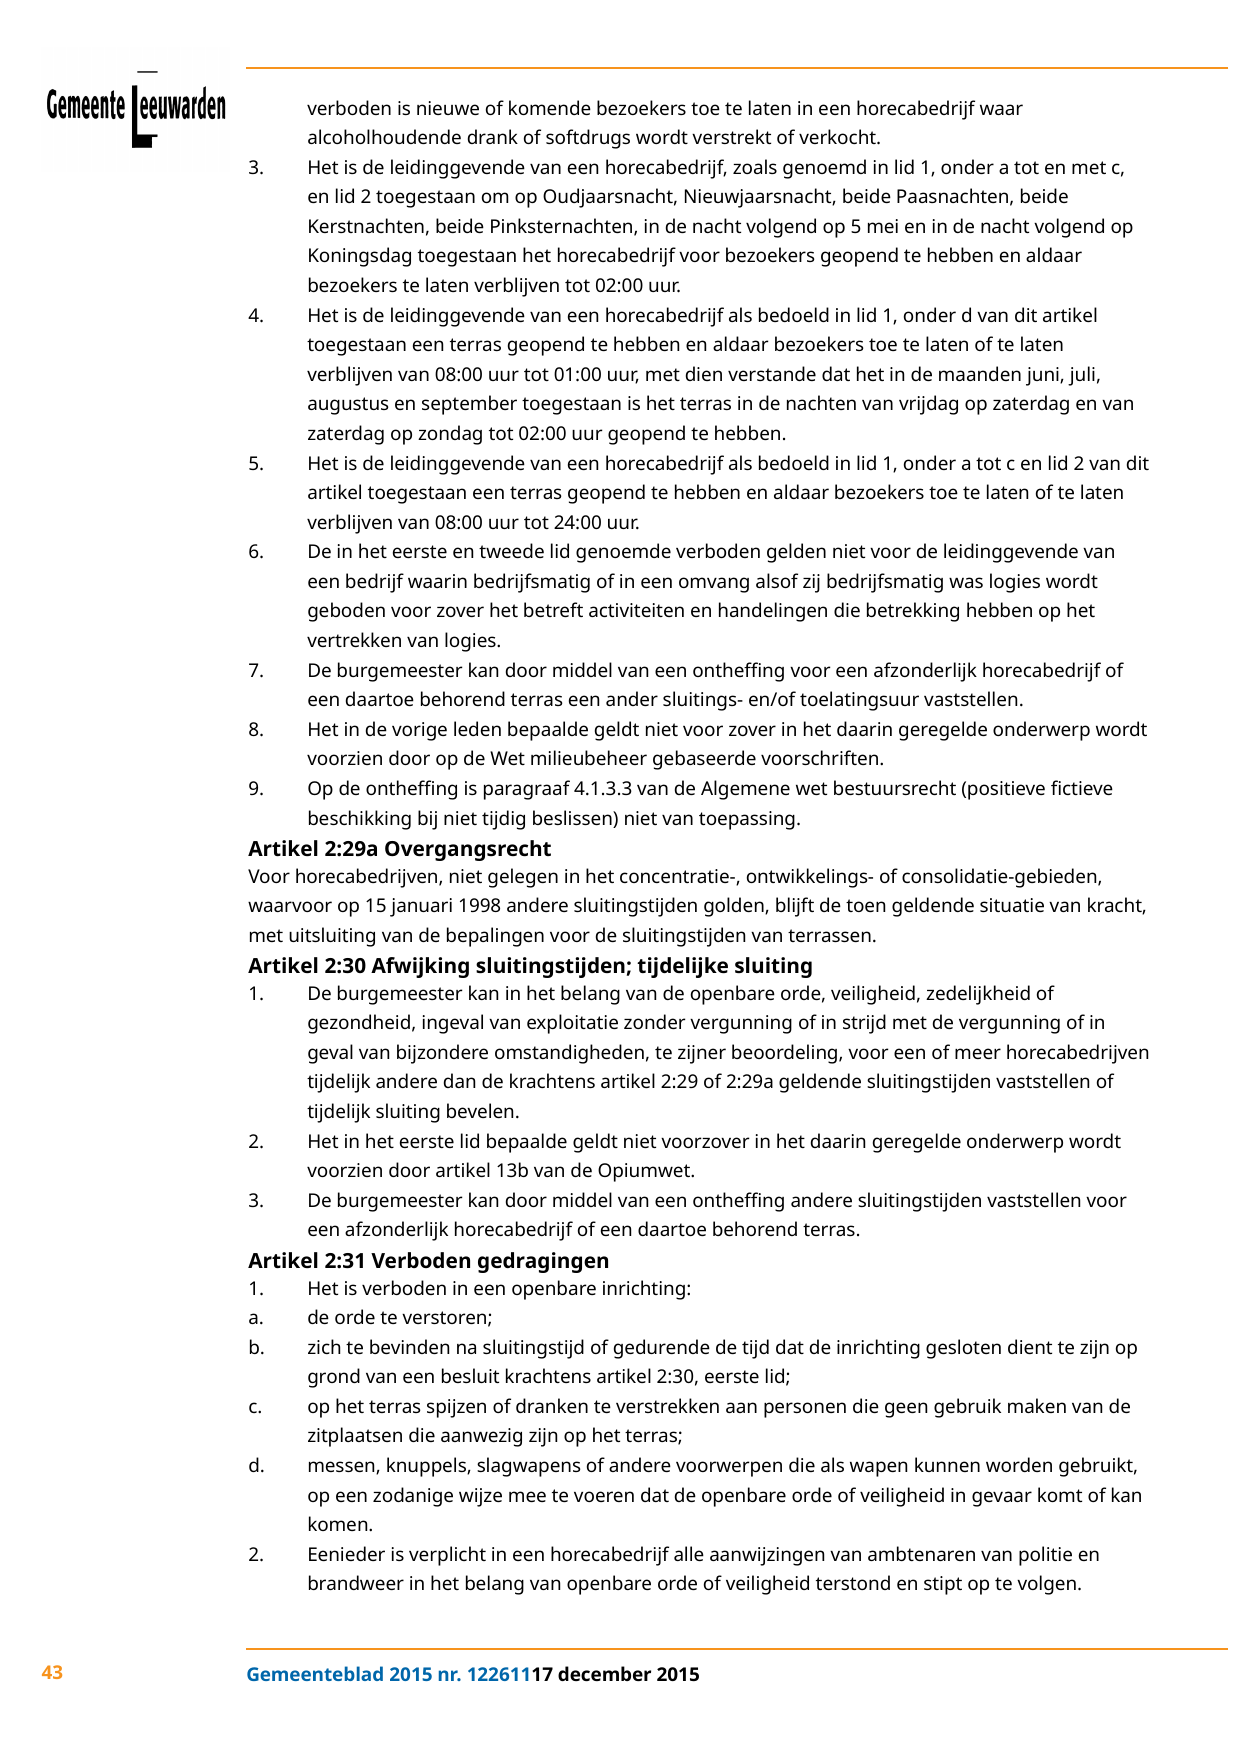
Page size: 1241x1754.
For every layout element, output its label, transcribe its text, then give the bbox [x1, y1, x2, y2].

text Artikel 2:30 Afwijking sluitingstijden; tijdelijke sluiting [248, 952, 1152, 980]
text Artikel 2:29a Overgangsrecht [248, 834, 1152, 863]
list Het is de leidinggevende van een horecabedrijf als bedoeld in lid 1, onder d van dit artikel toegestaan een terras geopend te hebben en aldaar bezoekers toe te laten of te laten verblijven van 08:00 uur tot 01:00 uur, met dien verstande dat het in de maanden juni, juli, augustus en september toegestaan is het terras in de nachten van vrijdag op zaterdag en van zaterdag op zondag tot 02:00 uur geopend te hebben. [248, 302, 1152, 446]
list Het in de vorige leden bepaalde geldt niet voor zover in het daarin geregelde onderwerp wordt voorzien door op de Wet milieubeheer gebaseerde voorschriften. [248, 716, 1152, 771]
picture [41, 47, 231, 172]
list Op de ontheffing is paragraaf 4.1.3.3 van de Algemene wet bestuursrecht (positieve fictieve beschikking bij niet tijdig beslissen) niet van toepassing. [248, 775, 1152, 831]
list verboden is nieuwe of komende bezoekers toe te laten in een horecabedrijf waar alcoholhoudende drank of softdrugs wordt verstrekt of verkocht. [248, 95, 1152, 150]
list De burgemeester kan in het belang van de openbare orde, veiligheid, zedelijkheid of gezondheid, ingeval van exploitatie zonder vergunning of in strijd met de vergunning of in geval van bijzondere omstandigheden, te zijner beoordeling, voor een of meer horecabedrijven tijdelijk andere dan de krachtens artikel 2:29 of 2:29a geldende sluitingstijden vaststellen of tijdelijk sluiting bevelen. [248, 980, 1152, 1124]
list Eenieder is verplicht in een horecabedrijf alle aanwijzingen van ambtenaren van politie en brandweer in het belang van openbare orde of veiligheid terstond en stipt op te volgen. [248, 1541, 1152, 1596]
list Het is de leidinggevende van een horecabedrijf, zoals genoemd in lid 1, onder a tot en met c, en lid 2 toegestaan om op Oudjaarsnacht, Nieuwjaarsnacht, beide Paasnachten, beide Kerstnachten, beide Pinksternachten, in de nacht volgend op 5 mei en in de nacht volgend op Koningsdag toegestaan het horecabedrijf voor bezoekers geopend te hebben en aldaar bezoekers te laten verblijven tot 02:00 uur. [248, 154, 1152, 298]
list De burgemeester kan door middel van een ontheffing voor een afzonderlijk horecabedrijf of een daartoe behorend terras een ander sluitings- en/of toelatingsuur vaststellen. [248, 657, 1152, 712]
list zich te bevinden na sluitingstijd of gedurende de tijd dat de inrichting gesloten dient te zijn op grond van een besluit krachtens artikel 2:30, eerste lid; [248, 1334, 1152, 1389]
list Het is verboden in een openbare inrichting: [248, 1275, 1152, 1300]
text Voor horecabedrijven, niet gelegen in het concentratie-, ontwikkelings- of consolidatie-gebieden, waarvoor op 15 januari 1998 andere sluitingstijden golden, blijft de toen geldende situatie van kracht, met uitsluiting van de bepalingen voor de sluitingstijden van terrassen. [248, 863, 1152, 948]
list De in het eerste en tweede lid genoemde verboden gelden niet voor de leidinggevende van een bedrijf waarin bedrijfsmatig of in een omvang alsof zij bedrijfsmatig was logies wordt geboden voor zover het betreft activiteiten en handelingen die betrekking hebben op het vertrekken van logies. [248, 538, 1152, 653]
list De burgemeester kan door middel van een ontheffing andere sluitingstijden vaststellen voor een afzonderlijk horecabedrijf of een daartoe behorend terras. [248, 1187, 1152, 1242]
text Artikel 2:31 Verboden gedragingen [248, 1246, 1152, 1275]
list Het in het eerste lid bepaalde geldt niet voorzover in het daarin geregelde onderwerp wordt voorzien door artikel 13b van de Opiumwet. [248, 1128, 1152, 1183]
list messen, knuppels, slagwapens of andere voorwerpen die als wapen kunnen worden gebruikt, op een zodanige wijze mee te voeren dat de openbare orde of veiligheid in gevaar komt of kan komen. [248, 1452, 1152, 1537]
list Het is de leidinggevende van een horecabedrijf als bedoeld in lid 1, onder a tot c en lid 2 van dit artikel toegestaan een terras geopend te hebben en aldaar bezoekers toe te laten of te laten verblijven van 08:00 uur tot 24:00 uur. [248, 450, 1152, 535]
list op het terras spijzen of dranken te verstrekken aan personen die geen gebruik maken van de zitplaatsen die aanwezig zijn op het terras; [248, 1393, 1152, 1448]
list de orde te verstoren; [248, 1304, 1152, 1330]
